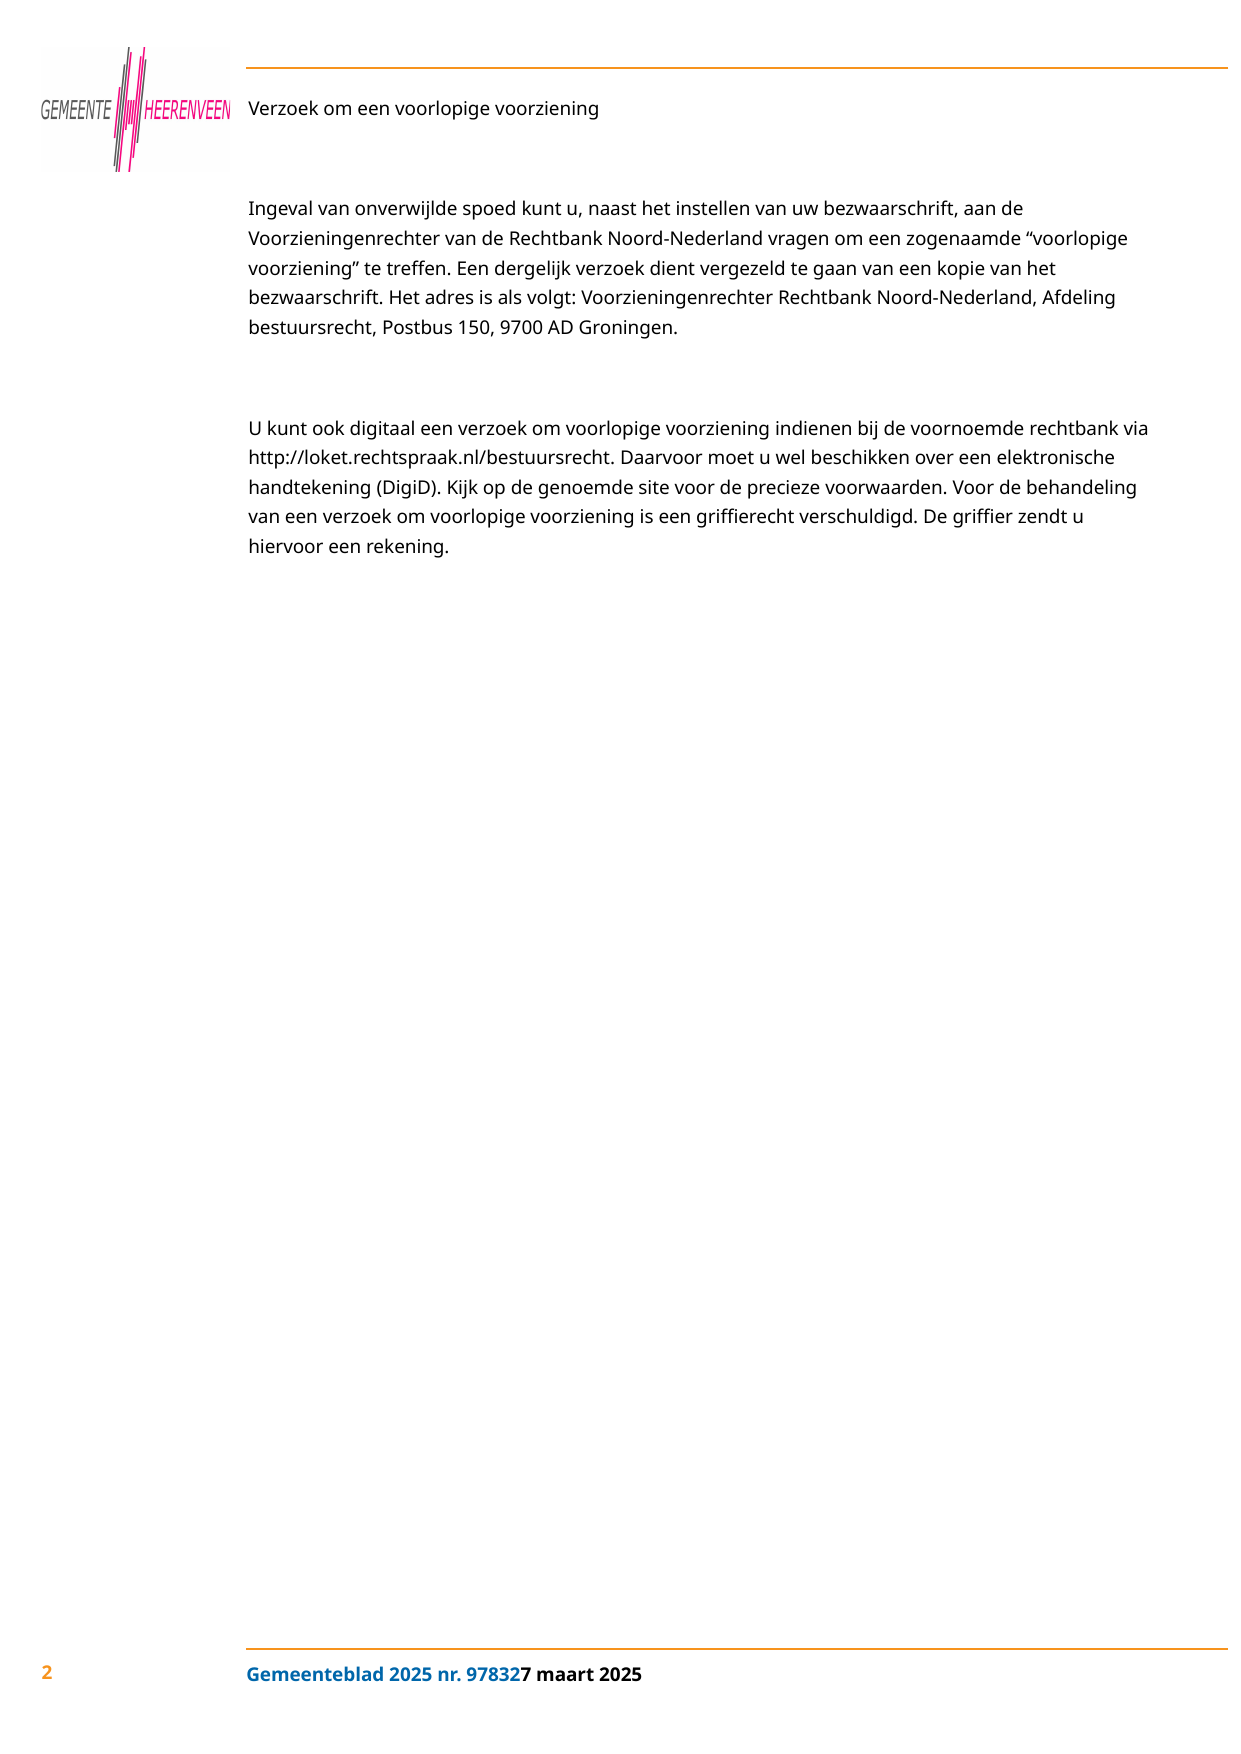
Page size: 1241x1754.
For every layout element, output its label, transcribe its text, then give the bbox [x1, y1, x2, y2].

text U kunt ook digitaal een verzoek om voorlopige voorziening indienen bij de voornoemde rechtbank via http://loket.rechtspraak.nl/bestuursrecht. Daarvoor moet u wel beschikken over een elektronische handtekening (DigiD). Kijk op de genoemde site voor de precieze voorwaarden. Voor de behandeling van een verzoek om voorlopige voorziening is een griffierecht verschuldigd. De griffier zendt u hiervoor een rekening. [248, 415, 1152, 559]
text Verzoek om een voorlopige voorziening [248, 95, 1152, 121]
text Ingeval van onverwijlde spoed kunt u, naast het instellen van uw bezwaarschrift, aan de Voorzieningenrechter van de Rechtbank Noord-Nederland vragen om een zogenaamde “voorlopige voorziening” te treffen. Een dergelijk verzoek dient vergezeld te gaan van een kopie van het bezwaarschrift. Het adres is als volgt: Voorzieningenrechter Rechtbank Noord-Nederland, Afdeling bestuursrecht, Postbus 150, 9700 AD Groningen. [248, 196, 1152, 340]
picture [41, 47, 231, 172]
